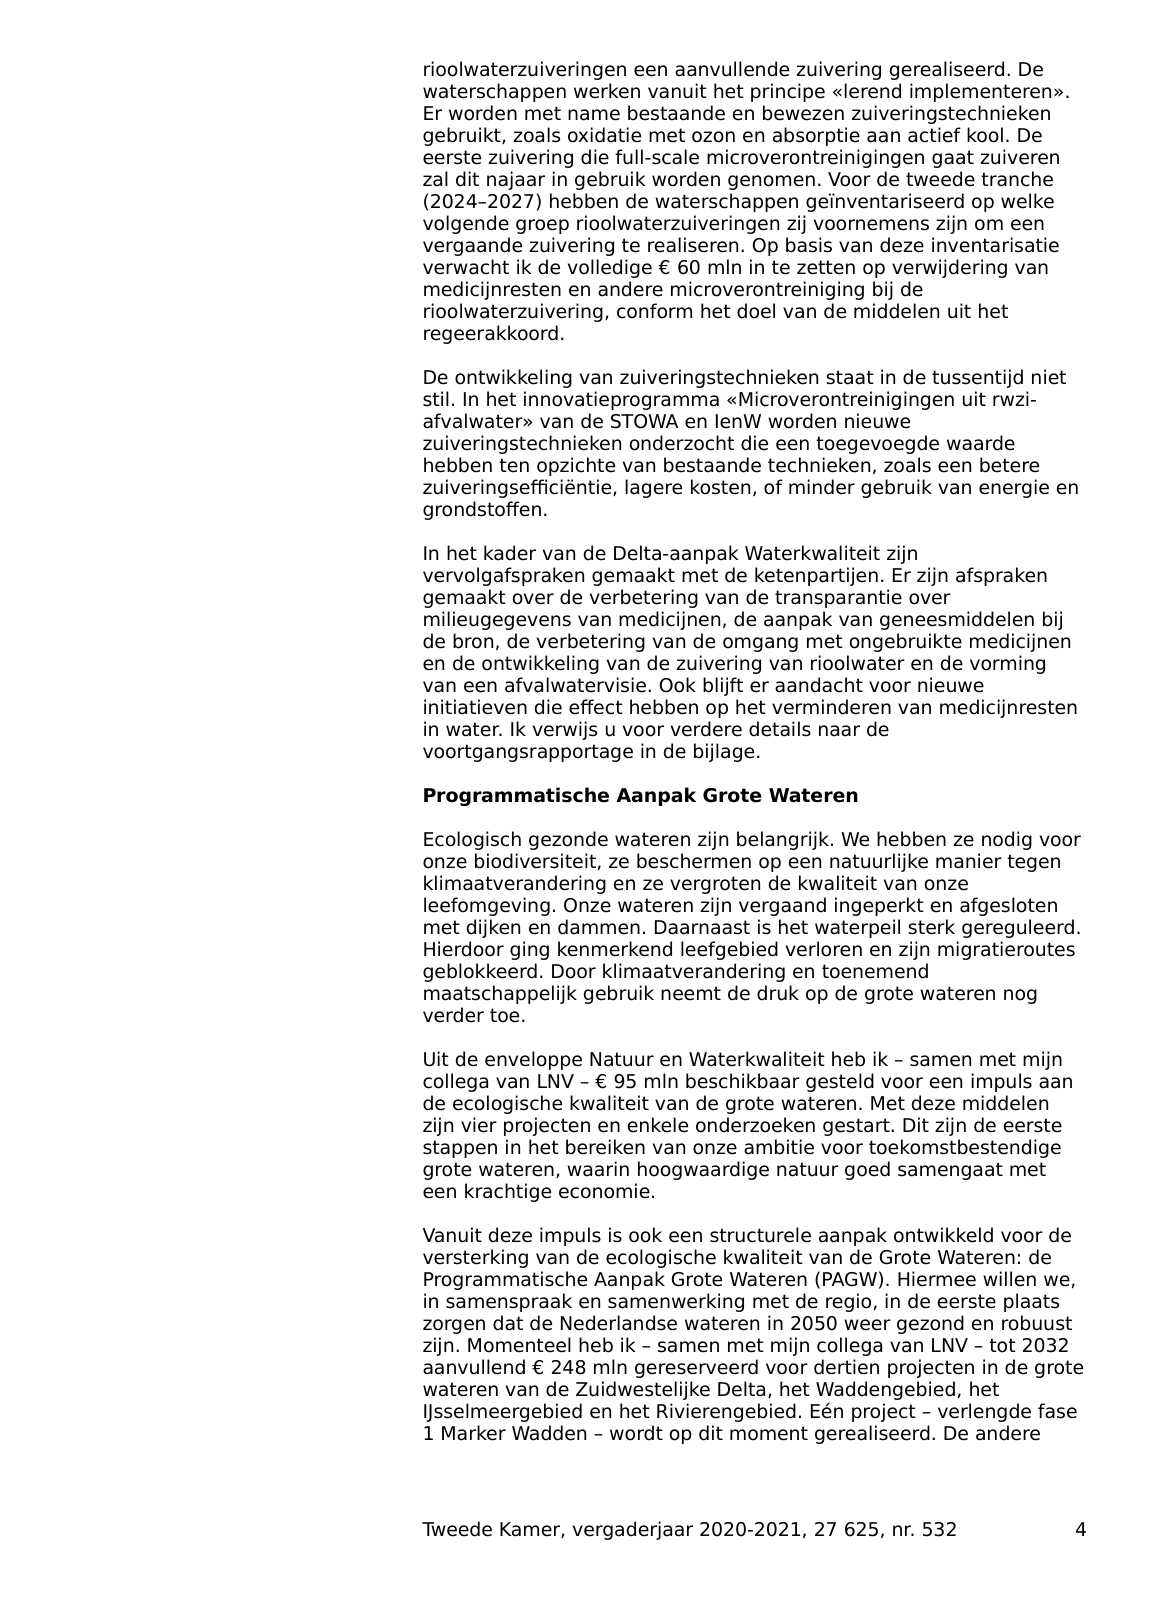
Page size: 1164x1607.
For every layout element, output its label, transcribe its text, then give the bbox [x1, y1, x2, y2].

text rioolwaterzuiveringen een aanvullende zuivering gerealiseerd. De waterschappen werken vanuit het principe «lerend implementeren». Er worden met name bestaande en bewezen zuiveringstechnieken gebruikt, zoals oxidatie met ozon en absorptie aan actief kool. De eerste zuivering die full-scale microverontreinigingen gaat zuiveren zal dit najaar in gebruik worden genomen. Voor de tweede tranche (2024–2027) hebben de waterschappen geïnventariseerd op welke volgende groep rioolwaterzuiveringen zij voornemens zijn om een vergaande zuivering te realiseren. Op basis van deze inventarisatie verwacht ik de volledige € 60 mln in te zetten op verwijdering van medicijnresten en andere microverontreiniging bij de rioolwaterzuivering, conform het doel van de middelen uit het regeerakkoord. [422, 59, 1087, 345]
text In het kader van de Delta-aanpak Waterkwaliteit zijn vervolgafspraken gemaakt met de ketenpartijen. Er zijn afspraken gemaakt over de verbetering van de transparantie over milieugegevens van medicijnen, de aanpak van geneesmiddelen bij de bron, de verbetering van de omgang met ongebruikte medicijnen en de ontwikkeling van de zuivering van rioolwater en de vorming van een afvalwatervisie. Ook blijft er aandacht voor nieuwe initiatieven die effect hebben op het verminderen van medicijnresten in water. Ik verwijs u voor verdere details naar de voortgangsrapportage in de bijlage. [422, 543, 1087, 763]
text Ecologisch gezonde wateren zijn belangrijk. We hebben ze nodig voor onze biodiversiteit, ze beschermen op een natuurlijke manier tegen klimaatverandering en ze vergroten de kwaliteit van onze leefomgeving. Onze wateren zijn vergaand ingeperkt en afgesloten met dijken en dammen. Daarnaast is het waterpeil sterk gereguleerd. Hierdoor ging kenmerkend leefgebied verloren en zijn migratieroutes geblokkeerd. Door klimaatverandering en toenemend maatschappelijk gebruik neemt de druk op de grote wateren nog verder toe. [422, 829, 1087, 1027]
text Uit de enveloppe Natuur en Waterkwaliteit heb ik – samen met mijn collega van LNV – € 95 mln beschikbaar gesteld voor een impuls aan de ecologische kwaliteit van de grote wateren. Met deze middelen zijn vier projecten en enkele onderzoeken gestart. Dit zijn de eerste stappen in het bereiken van onze ambitie voor toekomstbestendige grote wateren, waarin hoogwaardige natuur goed samengaat met een krachtige economie. [422, 1049, 1087, 1203]
text Vanuit deze impuls is ook een structurele aanpak ontwikkeld voor de versterking van de ecologische kwaliteit van de Grote Wateren: de Programmatische Aanpak Grote Wateren (PAGW). Hiermee willen we, in samenspraak en samenwerking met de regio, in de eerste plaats zorgen dat de Nederlandse wateren in 2050 weer gezond en robuust zijn. Momenteel heb ik – samen met mijn collega van LNV – tot 2032 aanvullend € 248 mln gereserveerd voor dertien projecten in de grote wateren van de Zuidwestelijke Delta, het Waddengebied, het IJsselmeergebied en het Rivierengebied. Eén project – verlengde fase 1 Marker Wadden – wordt op dit moment gerealiseerd. De andere [422, 1225, 1087, 1445]
text De ontwikkeling van zuiveringstechnieken staat in de tussentijd niet stil. In het innovatieprogramma «Microverontreinigingen uit rwzi-afvalwater» van de STOWA en IenW worden nieuwe zuiveringstechnieken onderzocht die een toegevoegde waarde hebben ten opzichte van bestaande technieken, zoals een betere zuiveringsefficiëntie, lagere kosten, of minder gebruik van energie en grondstoffen. [422, 367, 1087, 521]
subtitle Programmatische Aanpak Grote Wateren [422, 785, 1087, 807]
